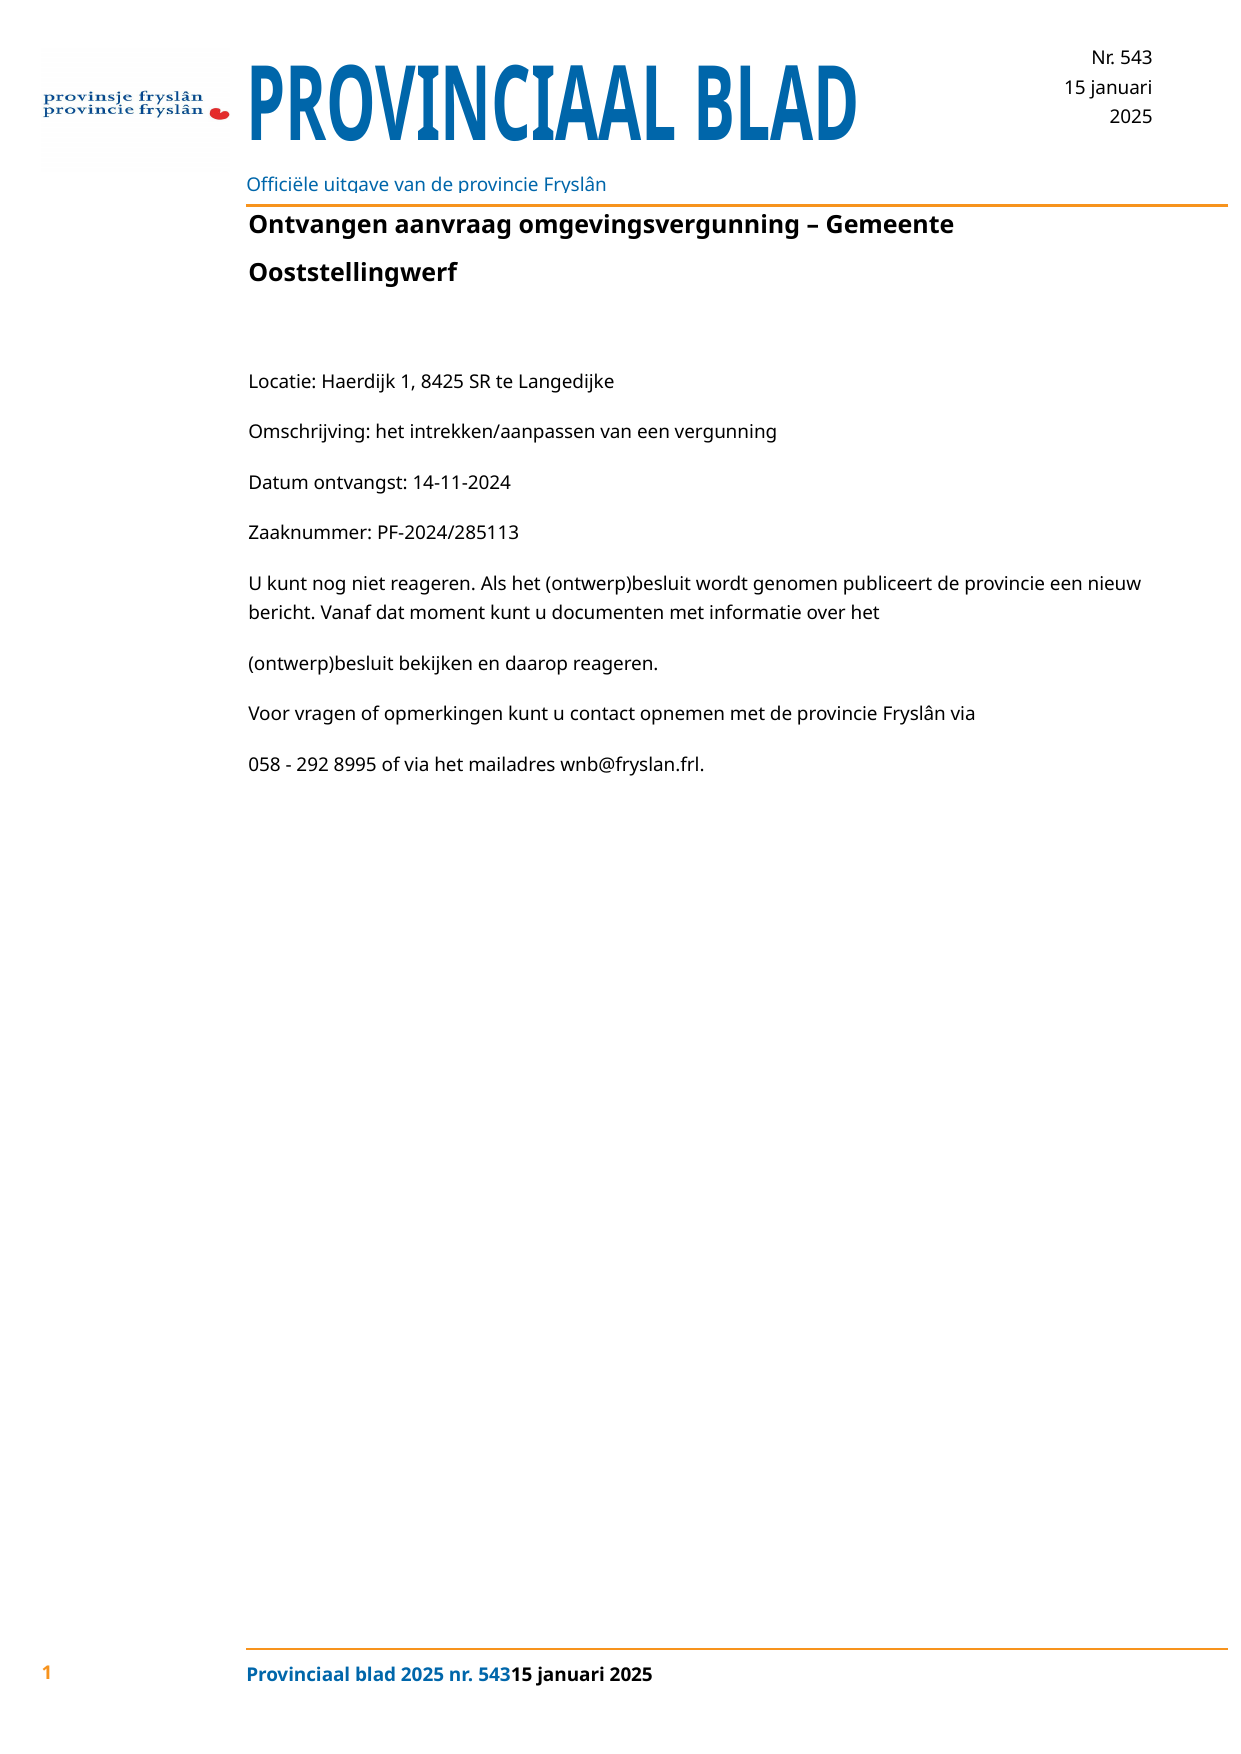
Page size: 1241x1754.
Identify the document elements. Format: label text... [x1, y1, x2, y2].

text Omschrijving: het intrekken/aanpassen van een vergunning [248, 419, 1152, 444]
text U kunt nog niet reageren. Als het (ontwerp)besluit wordt genomen publiceert de provincie een nieuw bericht. Vanaf dat moment kunt u documenten met informatie over het [248, 570, 1152, 625]
text Locatie: Haerdijk 1, 8425 SR te Langedijke [248, 368, 1152, 394]
text Voor vragen of opmerkingen kunt u contact opnemen met de provincie Fryslân via [248, 700, 1152, 726]
text Zaaknummer: PF-2024/285113 [248, 519, 1152, 545]
text 058 - 292 8995 of via het mailadres wnb@fryslan.frl. [248, 751, 1152, 777]
text Ontvangen aanvraag omgevingsvergunning – Gemeente Ooststellingwerf [248, 207, 1152, 288]
picture [41, 47, 231, 172]
text Datum ontvangst: 14-11-2024 [248, 469, 1152, 495]
text (ontwerp)besluit bekijken en daarop reageren. [248, 650, 1152, 676]
